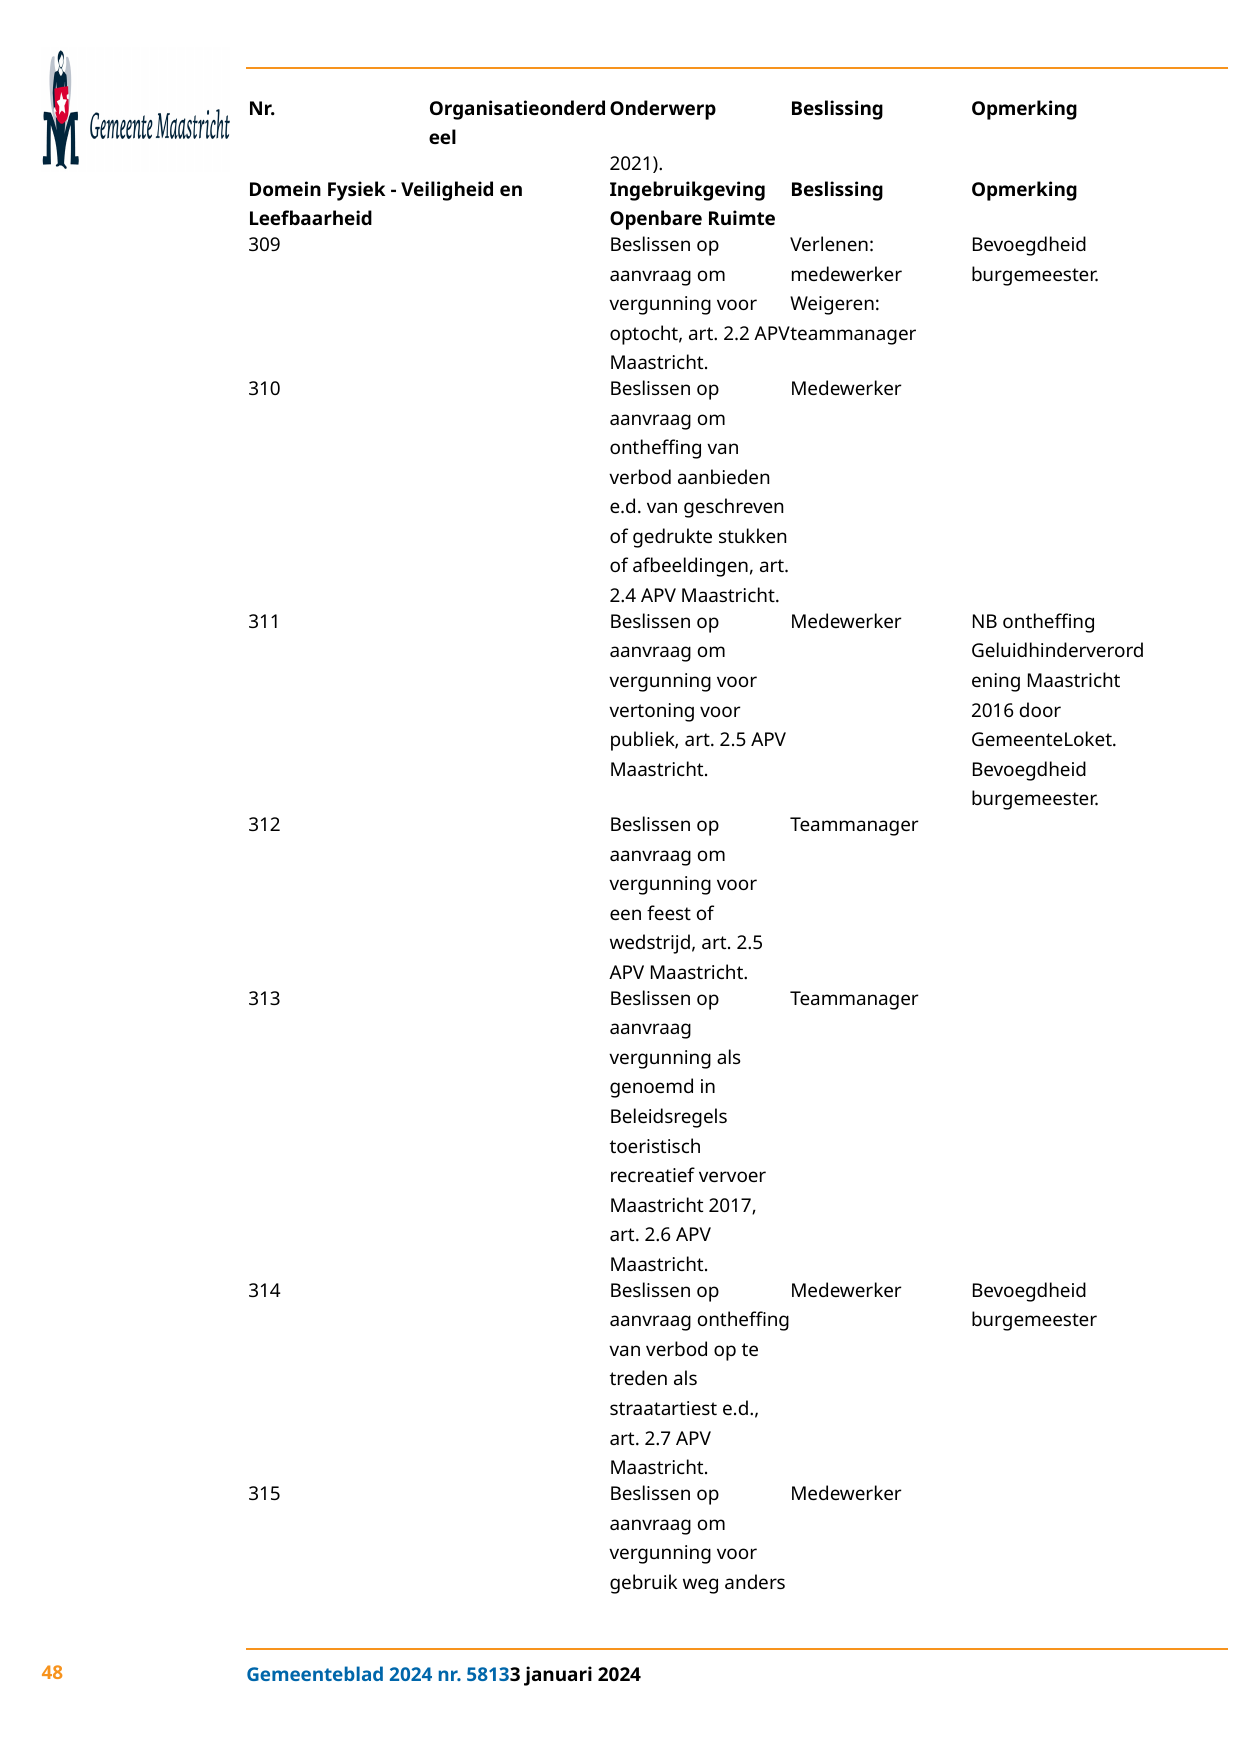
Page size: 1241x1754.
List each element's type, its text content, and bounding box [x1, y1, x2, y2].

table_cell [790, 150, 971, 176]
table_cell Medewerker [790, 1480, 971, 1594]
table_cell [971, 811, 1152, 985]
table_cell 309 [248, 231, 429, 375]
table_cell Beslissen op aanvraag vergunning als genoemd in Beleidsregels toeristisch recreatief vervoer Maastricht 2017, art. 2.6 APV Maastricht. [609, 985, 790, 1277]
table_cell [429, 1480, 609, 1594]
table_cell [971, 1480, 1152, 1594]
table_cell Beslissen op aanvraag om vergunning voor een feest of wedstrijd, art. 2.5 APV Maastricht. [609, 811, 790, 985]
table_cell [429, 150, 609, 176]
table_cell Teammanager [790, 811, 971, 985]
table_cell 2021). [609, 150, 790, 176]
table_cell Medewerker [790, 1277, 971, 1480]
table_cell Teammanager [790, 985, 971, 1277]
table_header Onderwerp [609, 95, 790, 150]
table_cell [429, 1277, 609, 1480]
table_header Nr. [248, 95, 429, 150]
table_cell Bevoegdheid burgemeester. [971, 231, 1152, 375]
table_cell [971, 375, 1152, 608]
table_cell [971, 150, 1152, 176]
table_cell 314 [248, 1277, 429, 1480]
table_cell Ingebruikgeving Openbare Ruimte [609, 176, 790, 231]
table_cell 312 [248, 811, 429, 985]
table_cell [429, 375, 609, 608]
table_cell NB ontheffing Geluidhinderverordening Maastricht 2016 door GemeenteLoket. Bevoegdheid burgemeester. [971, 608, 1152, 811]
table_cell Bevoegdheid burgemeester [971, 1277, 1152, 1480]
table_cell Verlenen: medewerker Weigeren: teammanager [790, 231, 971, 375]
table_cell Beslissen op aanvraag om ontheffing van verbod aanbieden e.d. van geschreven of gedrukte stukken of afbeeldingen, art. 2.4 APV Maastricht. [609, 375, 790, 608]
table_cell [429, 231, 609, 375]
table_cell 313 [248, 985, 429, 1277]
table_cell Medewerker [790, 375, 971, 608]
table_header Beslissing [790, 95, 971, 150]
table_cell 310 [248, 375, 429, 608]
table_cell Beslissen op aanvraag om vergunning voor gebruik weg anders [609, 1480, 790, 1594]
table_cell [429, 608, 609, 811]
table_cell Beslissen op aanvraag om vergunning voor vertoning voor publiek, art. 2.5 APV Maastricht. [609, 608, 790, 811]
table_cell [429, 811, 609, 985]
table_cell Beslissing [790, 176, 971, 231]
table_cell Opmerking [971, 176, 1152, 231]
table_header Opmerking [971, 95, 1152, 150]
table_cell Domein Fysiek - Veiligheid en Leefbaarheid [248, 176, 609, 231]
table_cell 311 [248, 608, 429, 811]
table_cell 315 [248, 1480, 429, 1594]
table_cell [971, 985, 1152, 1277]
table_cell Beslissen op aanvraag om vergunning voor optocht, art. 2.2 APV Maastricht. [609, 231, 790, 375]
table_header Organisatieonderdeel [429, 95, 609, 150]
table_cell Beslissen op aanvraag ontheffing van verbod op te treden als straatartiest e.d., art. 2.7 APV Maastricht. [609, 1277, 790, 1480]
table_cell [429, 985, 609, 1277]
table_cell [248, 150, 429, 176]
table_cell Medewerker [790, 608, 971, 811]
picture [41, 47, 231, 172]
